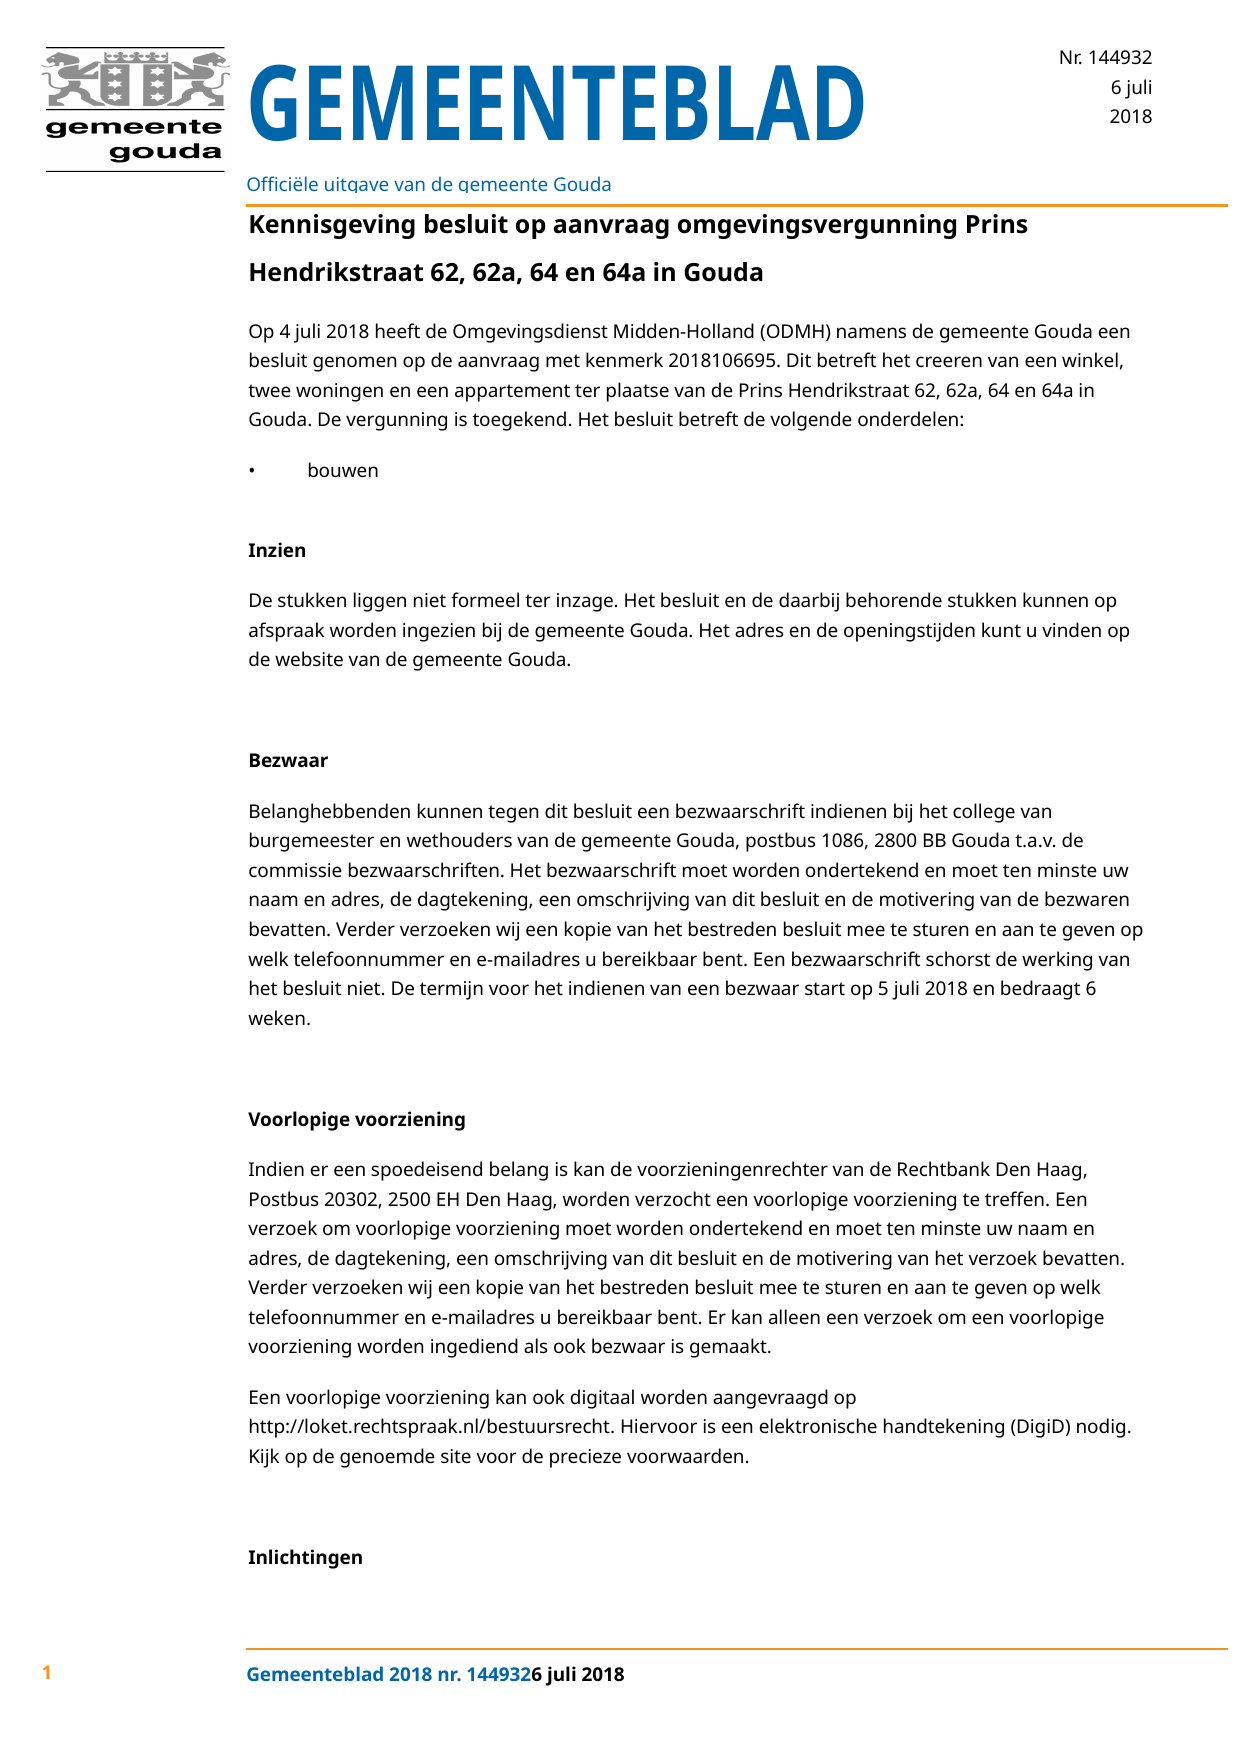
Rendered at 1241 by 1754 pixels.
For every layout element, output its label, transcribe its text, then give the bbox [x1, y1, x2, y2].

picture [41, 47, 231, 172]
text Inlichtingen [248, 1544, 1152, 1570]
text Indien er een spoedeisend belang is kan de voorzieningenrechter van de Rechtbank Den Haag, Postbus 20302, 2500 EH Den Haag, worden verzocht een voorlopige voorziening te treffen. Een verzoek om voorlopige voorziening moet worden ondertekend en moet ten minste uw naam en adres, de dagtekening, een omschrijving van dit besluit en de motivering van het verzoek bevatten. Verder verzoeken wij een kopie van het bestreden besluit mee te sturen en aan te geven op welk telefoonnummer en e-mailadres u bereikbaar bent. Er kan alleen een verzoek om een voorlopige voorziening worden ingediend als ook bezwaar is gemaakt. [248, 1156, 1152, 1359]
text Voorlopige voorziening [248, 1106, 1152, 1132]
text Op 4 juli 2018 heeft de Omgevingsdienst Midden-Holland (ODMH) namens de gemeente Gouda een besluit genomen op de aanvraag met kenmerk 2018106695. Dit betreft het creeren van een winkel, twee woningen en een appartement ter plaatse van de Prins Hendrikstraat 62, 62a, 64 en 64a in Gouda. De vergunning is toegekend. Het besluit betreft de volgende onderdelen: [248, 318, 1152, 432]
text Inzien [248, 537, 1152, 563]
text Een voorlopige voorziening kan ook digitaal worden aangevraagd op http://loket.rechtspraak.nl/bestuursrecht. Hiervoor is een elektronische handtekening (DigiD) nodig. Kijk op de genoemde site voor de precieze voorwaarden. [248, 1384, 1152, 1469]
text Belanghebbenden kunnen tegen dit besluit een bezwaarschrift indienen bij het college van burgemeester en wethouders van de gemeente Gouda, postbus 1086, 2800 BB Gouda t.a.v. de commissie bezwaarschriften. Het bezwaarschrift moet worden ondertekend en moet ten minste uw naam en adres, de dagtekening, een omschrijving van dit besluit en de motivering van de bezwaren bevatten. Verder verzoeken wij een kopie van het bestreden besluit mee te sturen en aan te geven op welk telefoonnummer en e-mailadres u bereikbaar bent. Een bezwaarschrift schorst de werking van het besluit niet. De termijn voor het indienen van een bezwaar start op 5 juli 2018 en bedraagt 6 weken. [248, 798, 1152, 1031]
text Kennisgeving besluit op aanvraag omgevingsvergunning Prins Hendrikstraat 62, 62a, 64 en 64a in Gouda [248, 207, 1152, 288]
text De stukken liggen niet formeel ter inzage. Het besluit en de daarbij behorende stukken kunnen op afspraak worden ingezien bij de gemeente Gouda. Het adres en de openingstijden kunt u vinden op de website van de gemeente Gouda. [248, 587, 1152, 672]
list bouwen [248, 457, 1152, 483]
text Bezwaar [248, 747, 1152, 773]
